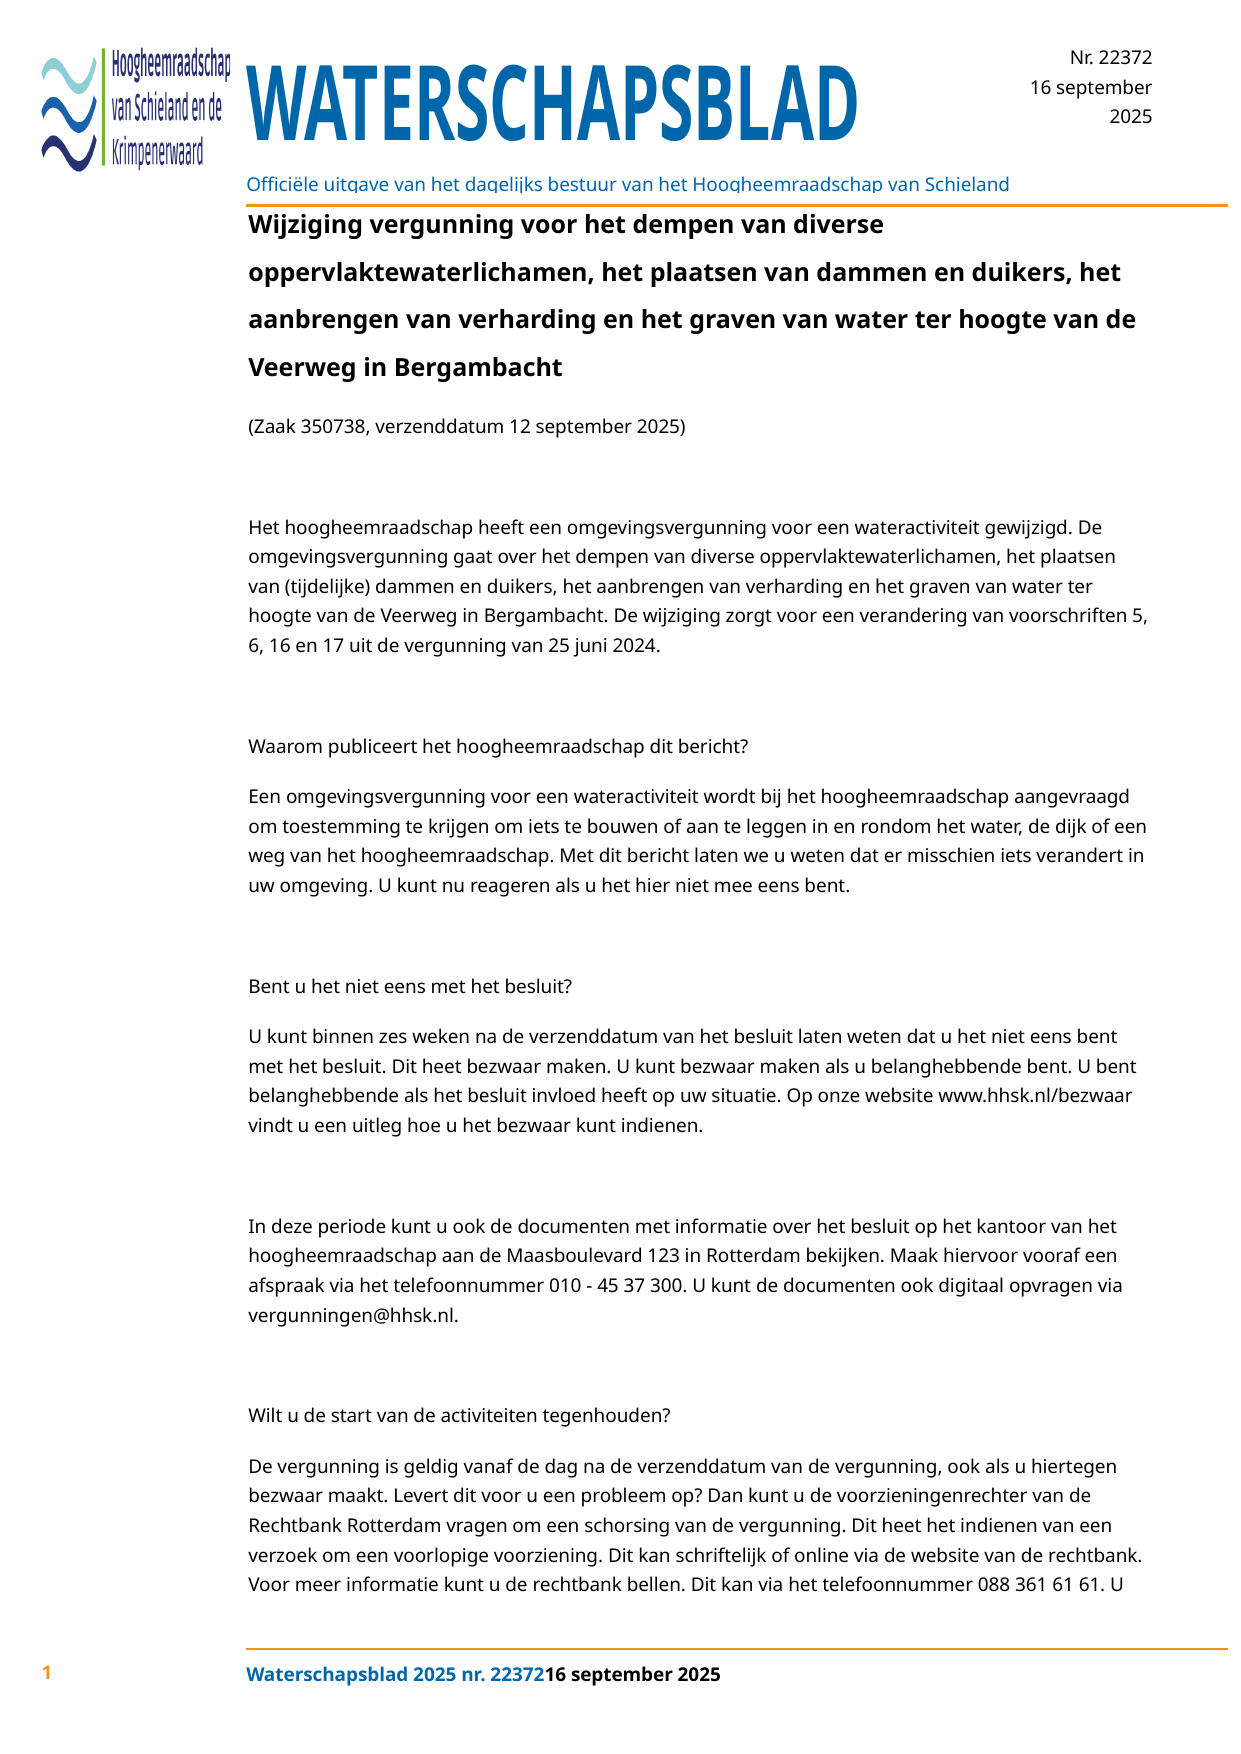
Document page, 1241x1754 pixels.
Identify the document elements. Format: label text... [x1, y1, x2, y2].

text Wijziging vergunning voor het dempen van diverse oppervlaktewaterlichamen, het plaatsen van dammen en duikers, het aanbrengen van verharding en het graven van water ter hoogte van de Veerweg in Bergambacht [248, 207, 1152, 384]
text Wilt u de start van de activiteiten tegenhouden? [248, 1403, 1152, 1428]
text Waarom publiceert het hoogheemraadschap dit bericht? [248, 733, 1152, 759]
text In deze periode kunt u ook de documenten met informatie over het besluit op het kantoor van het hoogheemraadschap aan de Maasboulevard 123 in Rotterdam bekijken. Maak hiervoor vooraf een afspraak via het telefoonnummer 010 - 45 37 300. U kunt de documenten ook digitaal opvragen via vergunningen@hhsk.nl. [248, 1213, 1152, 1328]
text De vergunning is geldig vanaf de dag na de verzenddatum van de vergunning, ook als u hiertegen bezwaar maakt. Levert dit voor u een probleem op? Dan kunt u de voorzieningenrechter van de Rechtbank Rotterdam vragen om een schorsing van de vergunning. Dit heet het indienen van een verzoek om een voorlopige voorziening. Dit kan schriftelijk of online via de website van de rechtbank. Voor meer informatie kunt u de rechtbank bellen. Dit kan via het telefoonnummer 088 361 61 61. U [248, 1453, 1152, 1597]
text Het hoogheemraadschap heeft een omgevingsvergunning voor een wateractiviteit gewijzigd. De omgevingsvergunning gaat over het dempen van diverse oppervlaktewaterlichamen, het plaatsen van (tijdelijke) dammen en duikers, het aanbrengen van verharding en het graven van water ter hoogte van de Veerweg in Bergambacht. De wijziging zorgt voor een verandering van voorschriften 5, 6, 16 en 17 uit de vergunning van 25 juni 2024. [248, 514, 1152, 658]
text U kunt binnen zes weken na de verzenddatum van het besluit laten weten dat u het niet eens bent met het besluit. Dit heet bezwaar maken. U kunt bezwaar maken als u belanghebbende bent. U bent belanghebbende als het besluit invloed heeft op uw situatie. Op onze website www.hhsk.nl/bezwaar vindt u een uitleg hoe u het bezwaar kunt indienen. [248, 1023, 1152, 1138]
text Bent u het niet eens met het besluit? [248, 973, 1152, 999]
picture [41, 47, 231, 172]
text (Zaak 350738, verzenddatum 12 september 2025) [248, 413, 1152, 439]
text Een omgevingsvergunning voor een wateractiviteit wordt bij het hoogheemraadschap aangevraagd om toestemming te krijgen om iets te bouwen of aan te leggen in en rondom het water, de dijk of een weg van het hoogheemraadschap. Met dit bericht laten we u weten dat er misschien iets verandert in uw omgeving. U kunt nu reageren als u het hier niet mee eens bent. [248, 783, 1152, 898]
